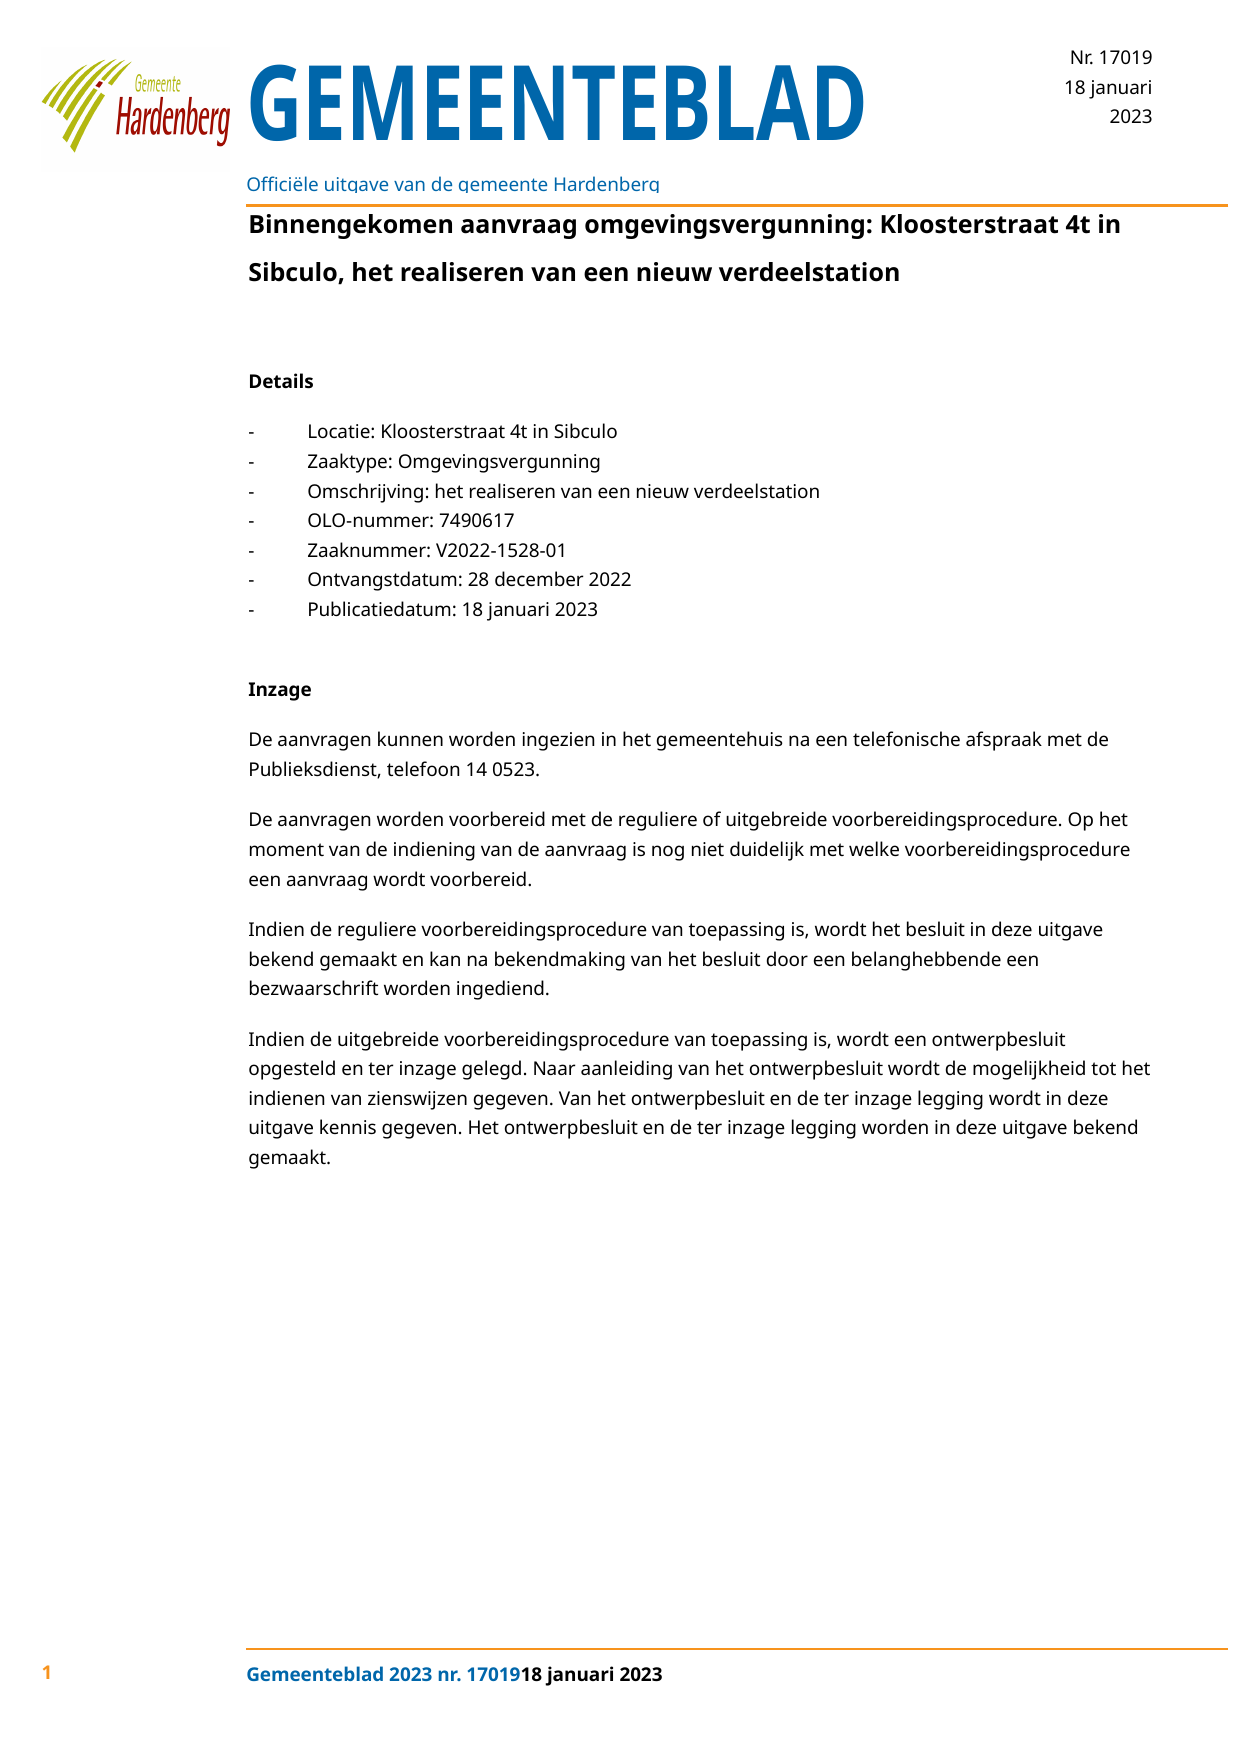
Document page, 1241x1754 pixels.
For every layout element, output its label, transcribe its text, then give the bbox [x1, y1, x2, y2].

picture [41, 47, 231, 172]
text Inzage [248, 676, 1152, 702]
text Indien de uitgebreide voorbereidingsprocedure van toepassing is, wordt een ontwerpbesluit opgesteld en ter inzage gelegd. Naar aanleiding van het ontwerpbesluit wordt de mogelijkheid tot het indienen van zienswijzen gegeven. Van het ontwerpbesluit en de ter inzage legging wordt in deze uitgave kennis gegeven. Het ontwerpbesluit en de ter inzage legging worden in deze uitgave bekend gemaakt. [248, 1026, 1152, 1170]
list Omschrijving: het realiseren van een nieuw verdeelstation [248, 478, 1152, 504]
text Binnengekomen aanvraag omgevingsvergunning: Kloosterstraat 4t in Sibculo, het realiseren van een nieuw verdeelstation [248, 207, 1152, 288]
list OLO-nummer: 7490617 [248, 507, 1152, 533]
text De aanvragen kunnen worden ingezien in het gemeentehuis na een telefonische afspraak met de Publieksdienst, telefoon 14 0523. [248, 727, 1152, 782]
list Locatie: Kloosterstraat 4t in Sibculo [248, 419, 1152, 444]
list Zaaktype: Omgevingsvergunning [248, 448, 1152, 474]
list Ontvangstdatum: 28 december 2022 [248, 567, 1152, 592]
text Details [248, 368, 1152, 394]
text Indien de reguliere voorbereidingsprocedure van toepassing is, wordt het besluit in deze uitgave bekend gemaakt en kan na bekendmaking van het besluit door een belanghebbende een bezwaarschrift worden ingediend. [248, 916, 1152, 1001]
list Publicatiedatum: 18 januari 2023 [248, 596, 1152, 622]
list Zaaknummer: V2022-1528-01 [248, 537, 1152, 563]
text De aanvragen worden voorbereid met de reguliere of uitgebreide voorbereidingsprocedure. Op het moment van de indiening van de aanvraag is nog niet duidelijk met welke voorbereidingsprocedure een aanvraag wordt voorbereid. [248, 807, 1152, 892]
